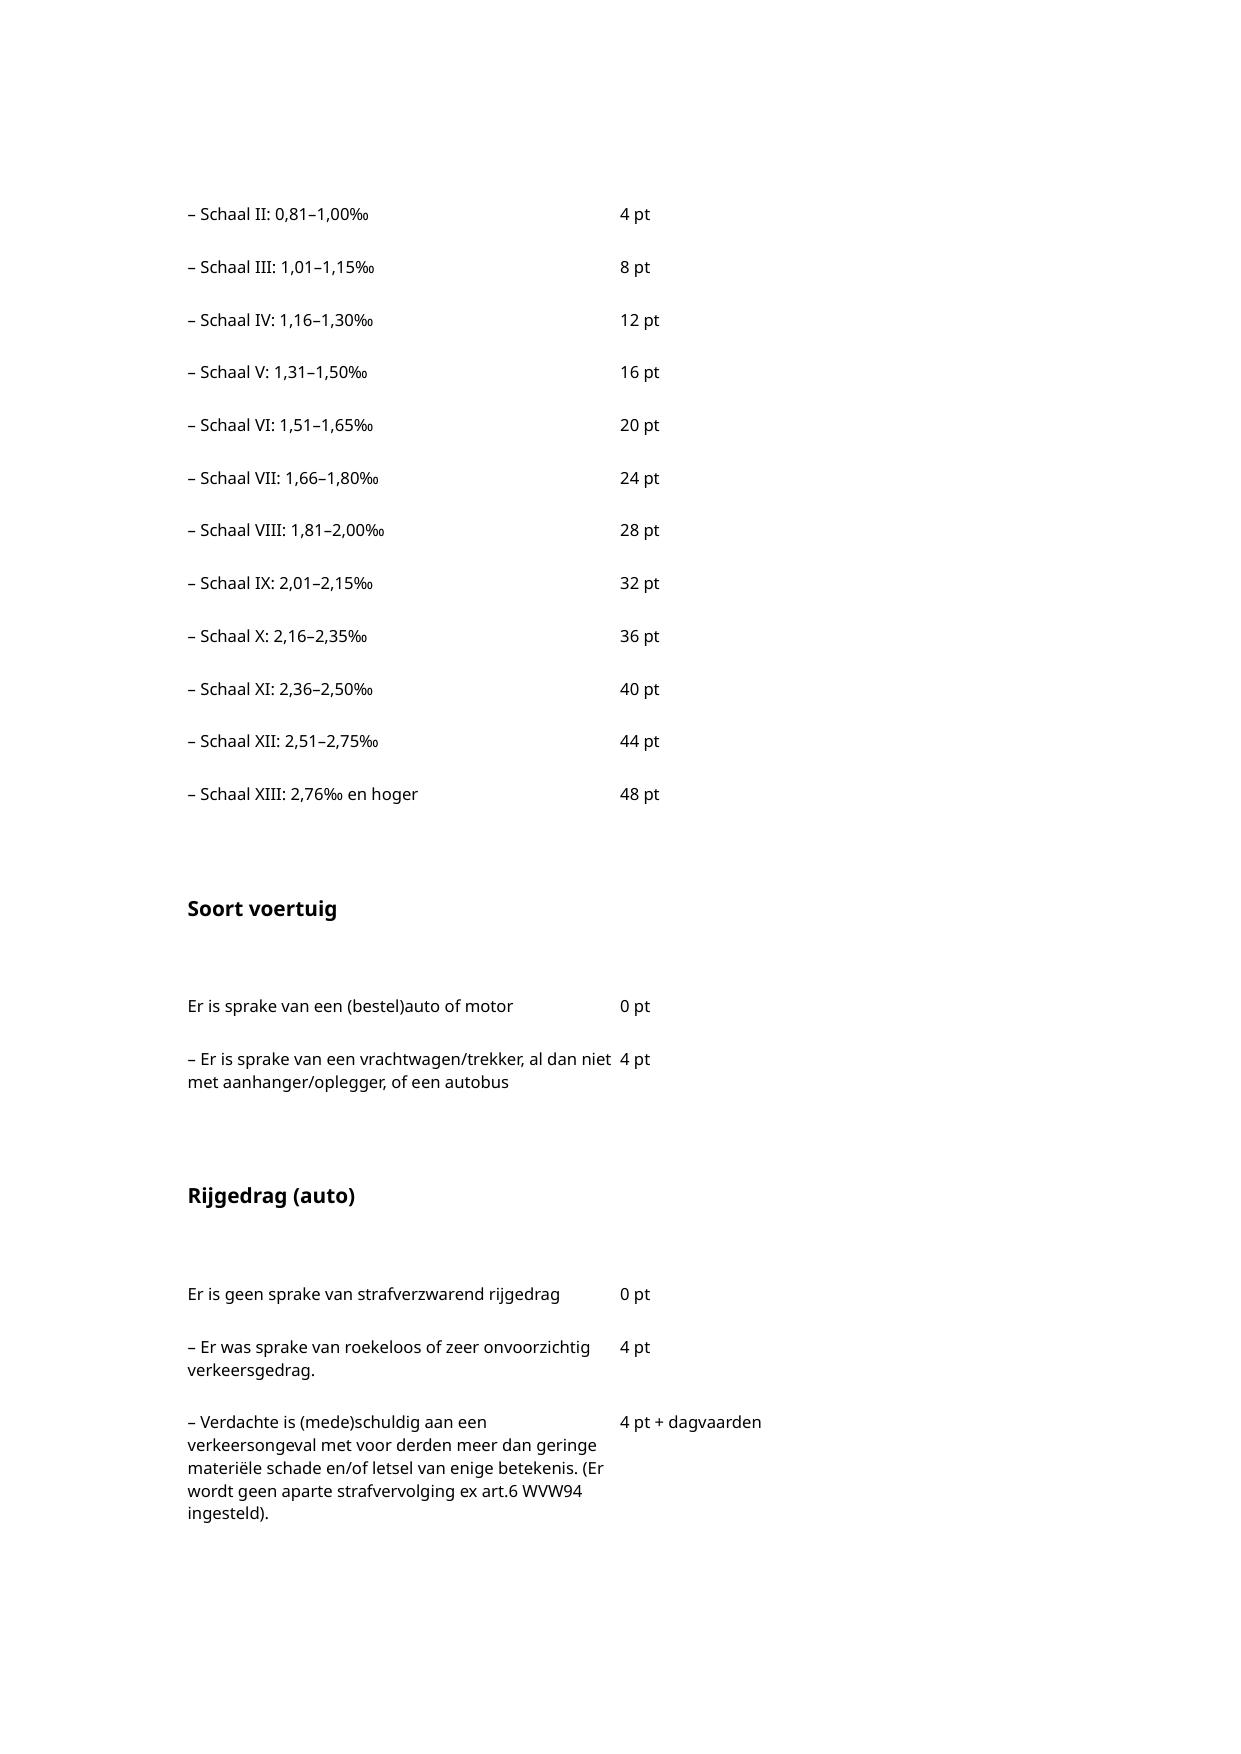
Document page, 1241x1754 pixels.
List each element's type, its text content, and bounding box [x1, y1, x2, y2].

table_cell – Schaal IX: 2,01–2,15‰ [188, 572, 620, 624]
table_header [620, 150, 1053, 203]
table_cell 48 pt [620, 783, 1053, 835]
table_cell – Er is sprake van een vrachtwagen/trekker, al dan niet met aanhanger/oplegger, of een autobus [188, 1048, 620, 1123]
table_cell 32 pt [620, 572, 1053, 624]
table_cell 16 pt [620, 361, 1053, 413]
table_cell – Er was sprake van roekeloos of zeer onvoorzichtig verkeersgedrag. [188, 1336, 620, 1411]
table_cell – Schaal XII: 2,51–2,75‰ [188, 730, 620, 782]
table_cell – Schaal IV: 1,16–1,30‰ [188, 308, 620, 361]
table_cell 36 pt [620, 624, 1053, 677]
table_cell – Schaal VII: 1,66–1,80‰ [188, 466, 620, 519]
table_header [188, 150, 620, 203]
text Rijgedrag (auto) [187, 1182, 1053, 1210]
table_cell – Schaal VIII: 1,81–2,00‰ [188, 519, 620, 572]
table_cell 4 pt + dagvaarden [620, 1411, 1053, 1554]
table_cell – Schaal XI: 2,36–2,50‰ [188, 677, 620, 730]
table_cell 44 pt [620, 730, 1053, 782]
table_header 0 pt [620, 995, 1053, 1048]
table_cell – Schaal III: 1,01–1,15‰ [188, 255, 620, 308]
table_header 0 pt [620, 1283, 1053, 1336]
table_cell 40 pt [620, 677, 1053, 730]
table_cell 20 pt [620, 414, 1053, 466]
table_cell – Schaal V: 1,31–1,50‰ [188, 361, 620, 413]
table_cell 4 pt [620, 1336, 1053, 1411]
table_cell – Verdachte is (mede)schuldig aan een verkeersongeval met voor derden meer dan geringe materiële schade en/of letsel van enige betekenis. (Er wordt geen aparte strafvervolging ex art.6 WVW94 ingesteld). [188, 1411, 620, 1554]
table_cell 24 pt [620, 466, 1053, 519]
table_cell – Schaal VI: 1,51–1,65‰ [188, 414, 620, 466]
table_cell – Schaal XIII: 2,76‰ en hoger [188, 783, 620, 835]
table_header Er is sprake van een (bestel)auto of motor [188, 995, 620, 1048]
table_cell 28 pt [620, 519, 1053, 572]
table_cell 4 pt [620, 1048, 1053, 1123]
table_cell 12 pt [620, 308, 1053, 361]
table_cell – Schaal II: 0,81–1,00‰ [188, 203, 620, 255]
text Soort voertuig [187, 894, 1053, 922]
table_cell 8 pt [620, 255, 1053, 308]
table_cell – Schaal X: 2,16–2,35‰ [188, 624, 620, 677]
table_header Er is geen sprake van strafverzwarend rijgedrag [188, 1283, 620, 1336]
table_cell 4 pt [620, 203, 1053, 255]
